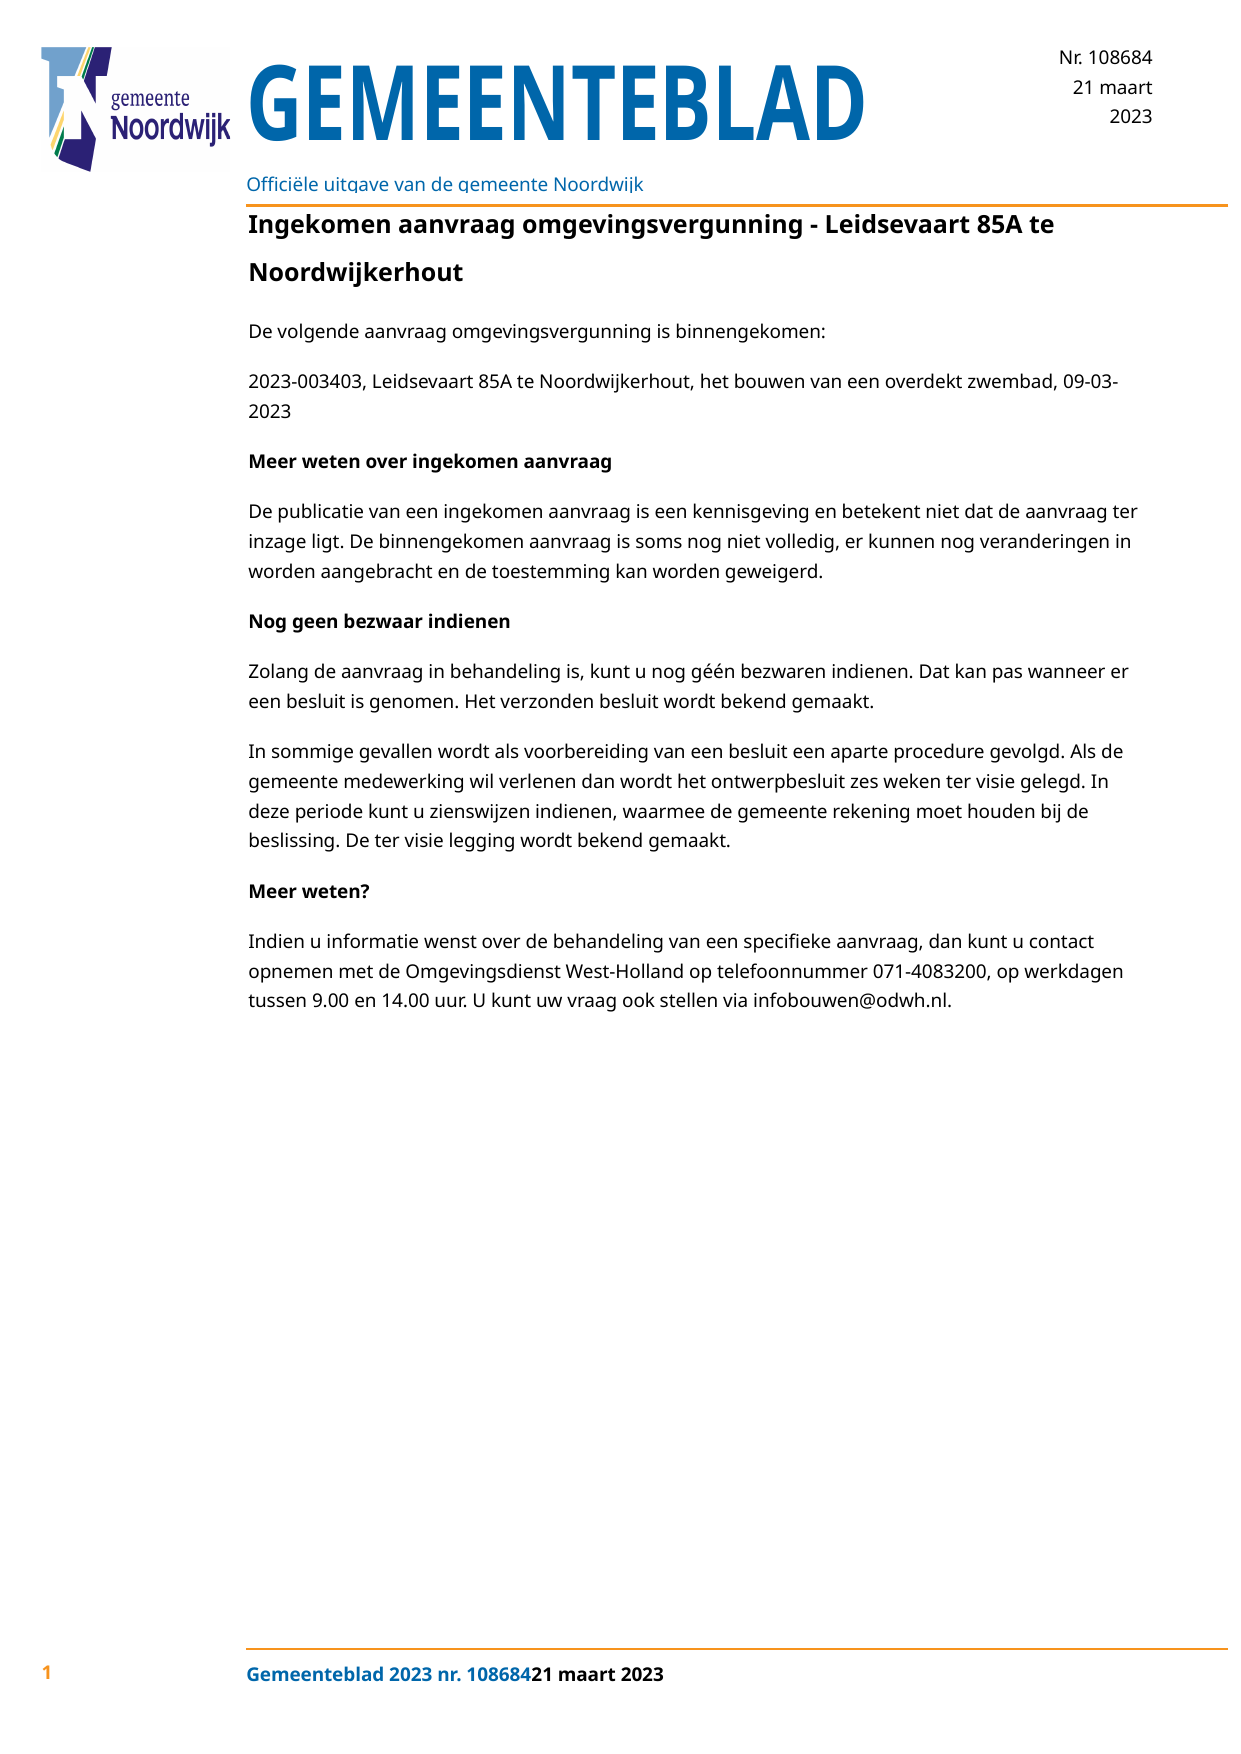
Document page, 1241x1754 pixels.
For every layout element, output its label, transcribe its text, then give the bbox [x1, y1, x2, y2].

text Meer weten over ingekomen aanvraag [248, 448, 1152, 474]
text Zolang de aanvraag in behandeling is, kunt u nog géén bezwaren indienen. Dat kan pas wanneer er een besluit is genomen. Het verzonden besluit wordt bekend gemaakt. [248, 659, 1152, 714]
text Ingekomen aanvraag omgevingsvergunning - Leidsevaart 85A te Noordwijkerhout [248, 207, 1152, 288]
text De volgende aanvraag omgevingsvergunning is binnengekomen: [248, 318, 1152, 344]
text De publicatie van een ingekomen aanvraag is een kennisgeving en betekent niet dat de aanvraag ter inzage ligt. De binnengekomen aanvraag is soms nog niet volledig, er kunnen nog veranderingen in worden aangebracht en de toestemming kan worden geweigerd. [248, 499, 1152, 584]
text In sommige gevallen wordt als voorbereiding van een besluit een aparte procedure gevolgd. Als de gemeente medewerking wil verlenen dan wordt het ontwerpbesluit zes weken ter visie gelegd. In deze periode kunt u zienswijzen indienen, waarmee de gemeente rekening moet houden bij de beslissing. De ter visie legging wordt bekend gemaakt. [248, 739, 1152, 853]
picture [41, 47, 231, 172]
text Nog geen bezwaar indienen [248, 608, 1152, 634]
text Meer weten? [248, 878, 1152, 904]
text Indien u informatie wenst over de behandeling van een specifieke aanvraag, dan kunt u contact opnemen met de Omgevingsdienst West-Holland op telefoonnummer 071-4083200, op werkdagen tussen 9.00 en 14.00 uur. U kunt uw vraag ook stellen via infobouwen@odwh.nl. [248, 928, 1152, 1013]
text 2023-003403, Leidsevaart 85A te Noordwijkerhout, het bouwen van een overdekt zwembad, 09-03-2023 [248, 368, 1152, 424]
